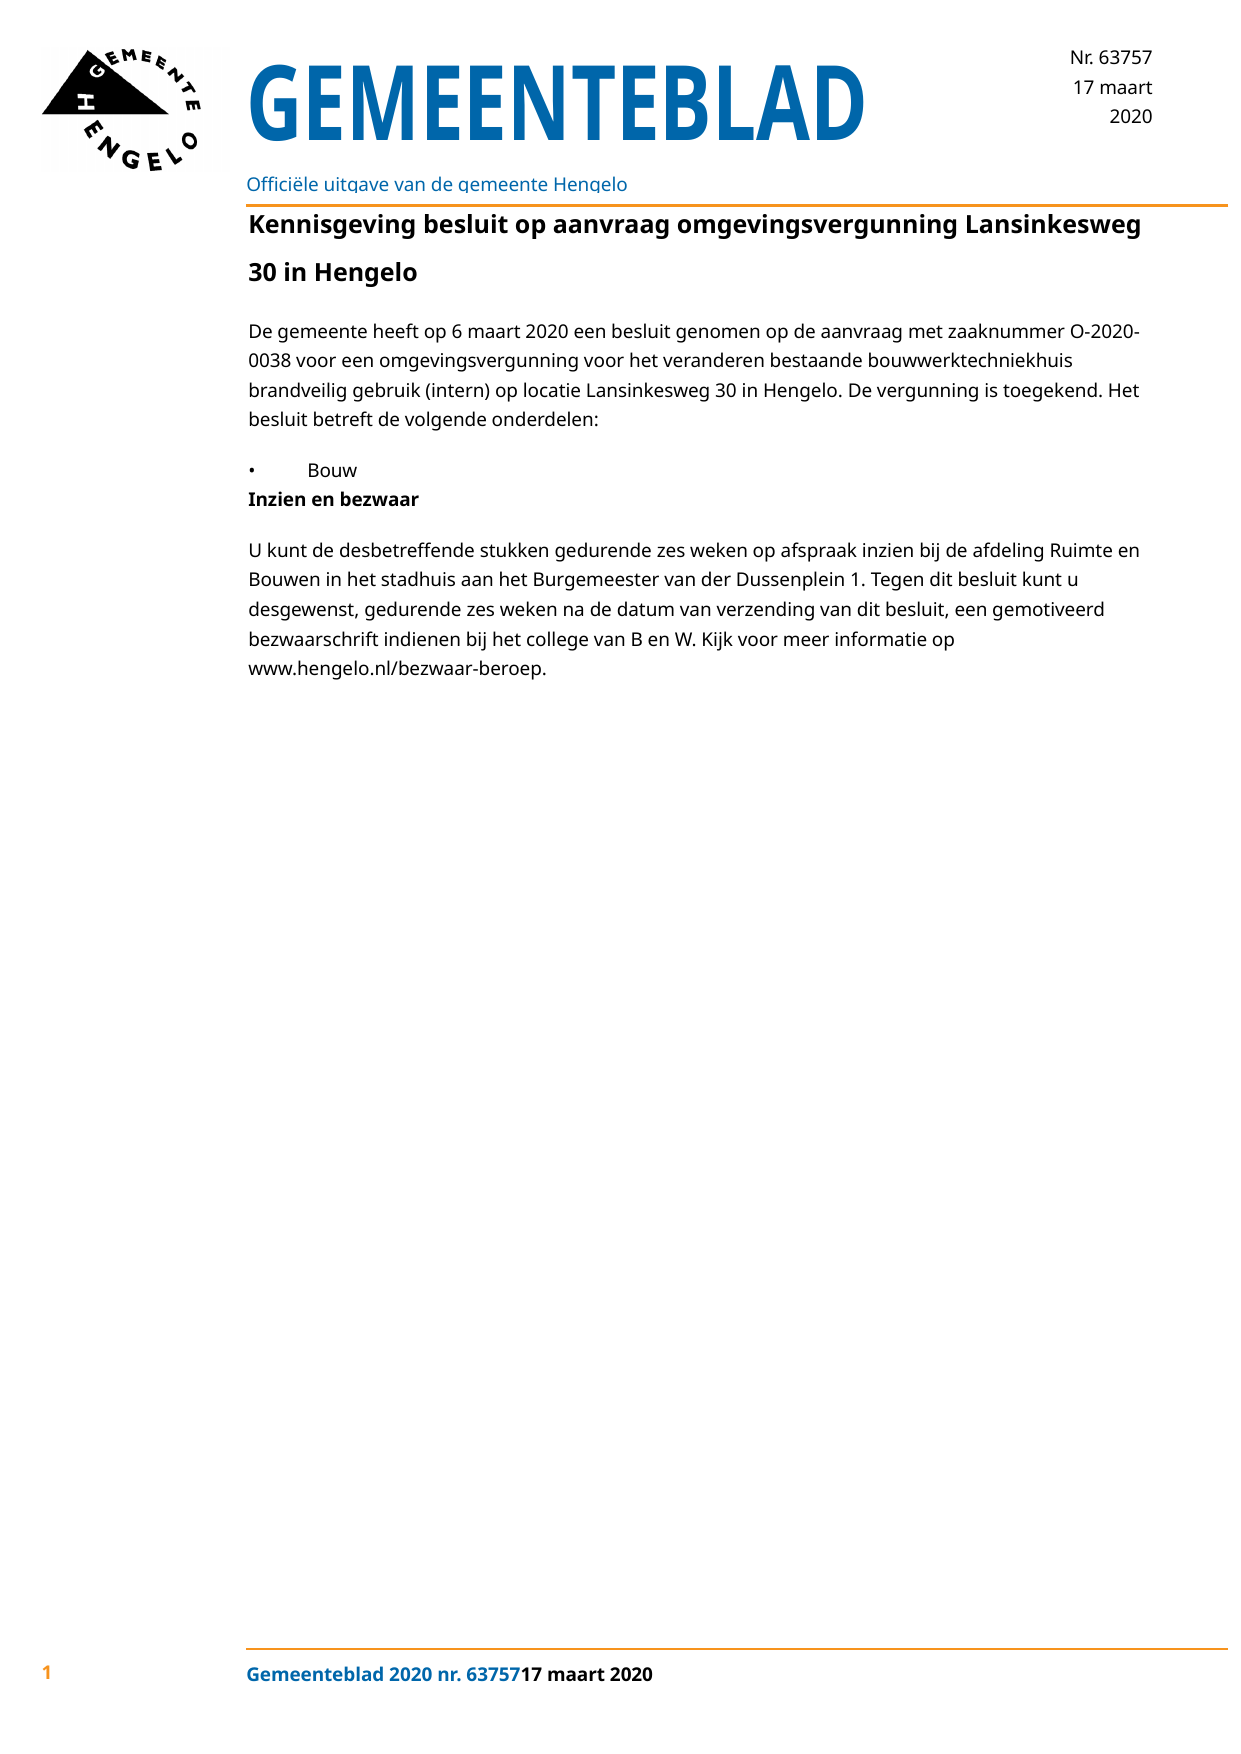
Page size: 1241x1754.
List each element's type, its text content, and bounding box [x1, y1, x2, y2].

text U kunt de desbetreffende stukken gedurende zes weken op afspraak inzien bij de afdeling Ruimte en Bouwen in het stadhuis aan het Burgemeester van der Dussenplein 1. Tegen dit besluit kunt u desgewenst, gedurende zes weken na de datum van verzending van dit besluit, een gemotiveerd bezwaarschrift indienen bij het college van B en W. Kijk voor meer informatie op www.hengelo.nl/bezwaar-beroep. [248, 537, 1152, 681]
text Kennisgeving besluit op aanvraag omgevingsvergunning Lansinkesweg 30 in Hengelo [248, 207, 1152, 288]
text De gemeente heeft op 6 maart 2020 een besluit genomen op de aanvraag met zaaknummer O-2020-0038 voor een omgevingsvergunning voor het veranderen bestaande bouwwerktechniekhuis brandveilig gebruik (intern) op locatie Lansinkesweg 30 in Hengelo. De vergunning is toegekend. Het besluit betreft de volgende onderdelen: [248, 318, 1152, 432]
picture [41, 47, 231, 172]
list Bouw [248, 457, 1152, 483]
text Inzien en bezwaar [248, 487, 1152, 512]
